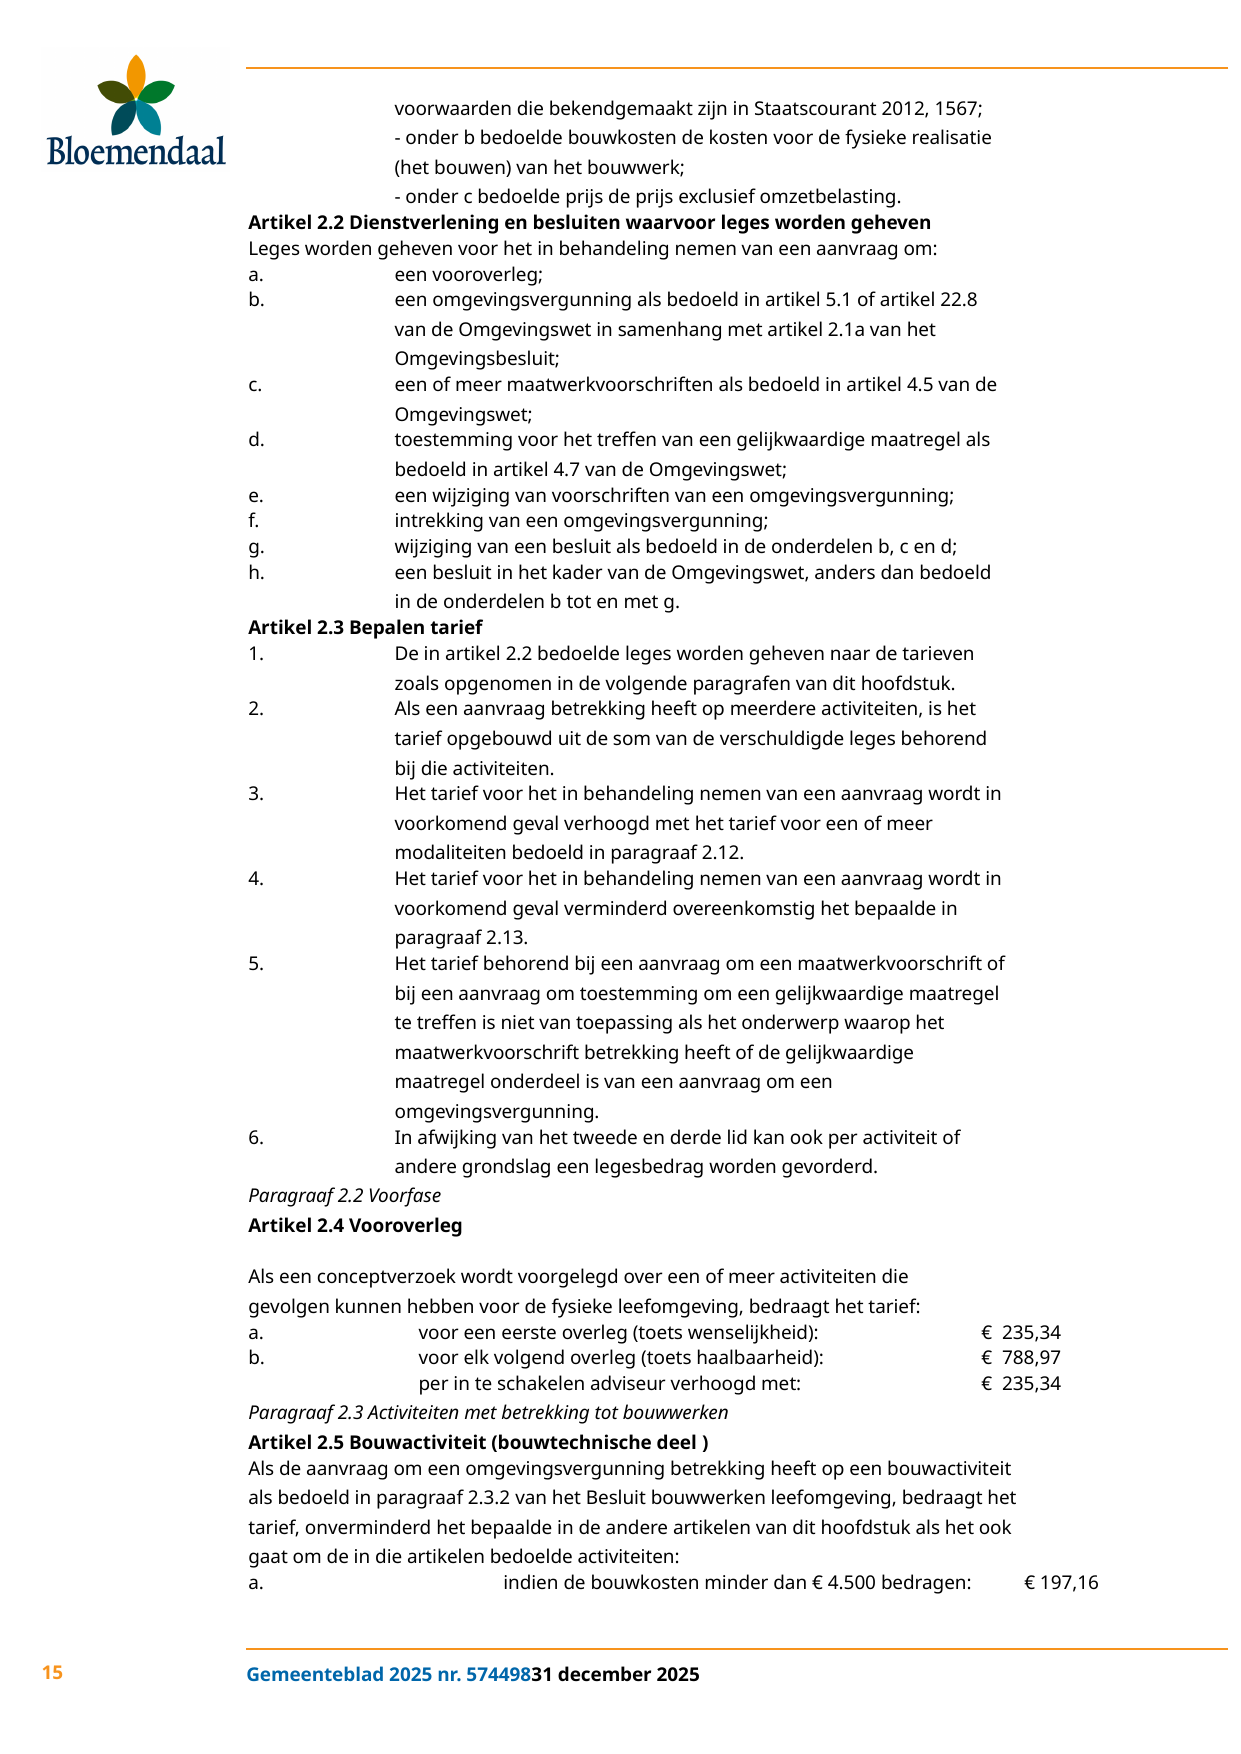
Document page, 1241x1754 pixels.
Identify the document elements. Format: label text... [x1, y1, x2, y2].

table_cell een wijziging van voorschriften van een omgevingsvergunning; [394, 482, 1005, 508]
table_cell Artikel 2.3 Bepalen tarief [248, 615, 1005, 640]
table_cell een omgevingsvergunning als bedoeld in artikel 5.1 of artikel 22.8 van de Omgevingswet in samenhang met artikel 2.1a van het Omgevingsbesluit; [394, 286, 1005, 371]
table_cell [248, 1238, 981, 1263]
table_cell € 235,34 [981, 1370, 1152, 1396]
table_header Artikel 2.4 Vooroverleg [248, 1212, 981, 1238]
table_cell h. [248, 559, 394, 614]
table_cell [1005, 534, 1152, 559]
table_cell [1005, 508, 1152, 533]
table_cell indien de bouwkosten minder dan € 4.500 bedragen: [503, 1569, 1024, 1595]
table_cell a. [248, 261, 394, 286]
table_header Artikel 2.5 Bouwactiviteit (bouwtechnische deel ) [248, 1429, 1024, 1455]
table_cell [1005, 286, 1152, 371]
picture [41, 47, 231, 172]
table_cell [1005, 640, 1152, 696]
text Paragraaf 2.2 Voorfase [248, 1182, 1152, 1208]
table_cell e. [248, 482, 394, 508]
table_cell Artikel 2.2 Dienstverlening en besluiten waarvoor leges worden geheven [248, 209, 1005, 235]
table_cell [1005, 95, 1152, 209]
table_cell Het tarief behorend bij een aanvraag om een maatwerkvoorschrift of bij een aanvraag om toestemming om een gelijkwaardige maatregel te treffen is niet van toepassing als het onderwerp waarop het maatwerkvoorschrift betrekking heeft of de gelijkwaardige maatregel onderdeel is van een aanvraag om een omgevingsvergunning. [394, 950, 1005, 1124]
table_cell 6. [248, 1124, 394, 1179]
table_cell wijziging van een besluit als bedoeld in de onderdelen b, c en d; [394, 534, 1005, 559]
table_cell [1005, 482, 1152, 508]
table_cell [1024, 1455, 1152, 1569]
table_cell 4. [248, 865, 394, 950]
text Paragraaf 2.3 Activiteiten met betrekking tot bouwwerken [248, 1399, 1152, 1425]
table_cell 5. [248, 950, 394, 1124]
table_cell In afwijking van het tweede en derde lid kan ook per activiteit of andere grondslag een legesbedrag worden gevorderd. [394, 1124, 1005, 1179]
table_cell [981, 1264, 1152, 1319]
table_cell [248, 95, 394, 209]
table_cell Als een conceptverzoek wordt voorgelegd over een of meer activiteiten die gevolgen kunnen hebben voor de fysieke leefomgeving, bedraagt het tarief: [248, 1264, 981, 1319]
table_cell € 235,34 [981, 1319, 1152, 1344]
table_cell [1005, 696, 1152, 780]
table_cell [1005, 209, 1152, 235]
table_cell een besluit in het kader van de Omgevingswet, anders dan bedoeld in de onderdelen b tot en met g. [394, 559, 1005, 614]
table_cell [1005, 780, 1152, 865]
table_cell [1005, 427, 1152, 482]
table_cell b. [248, 286, 394, 371]
table_cell d. [248, 427, 394, 482]
table_cell [1005, 865, 1152, 950]
table_cell c. [248, 371, 394, 427]
table_cell € 197,16 [1024, 1569, 1152, 1595]
table_cell Het tarief voor het in behandeling nemen van een aanvraag wordt in voorkomend geval verminderd overeenkomstig het bepaalde in paragraaf 2.13. [394, 865, 1005, 950]
table_cell een of meer maatwerkvoorschriften als bedoeld in artikel 4.5 van de Omgevingswet; [394, 371, 1005, 427]
table_cell [1005, 950, 1152, 1124]
table_cell a. [248, 1319, 418, 1344]
table_cell [981, 1238, 1152, 1263]
table_cell [1005, 235, 1152, 261]
table_cell Als de aanvraag om een omgevingsvergunning betrekking heeft op een bouwactiviteit als bedoeld in paragraaf 2.3.2 van het Besluit bouwwerken leefomgeving, bedraagt het tarief, onverminderd het bepaalde in de andere artikelen van dit hoofdstuk als het ook gaat om de in die artikelen bedoelde activiteiten: [248, 1455, 1024, 1569]
table_cell [248, 1370, 418, 1396]
table_cell [1005, 1124, 1152, 1179]
table_cell Als een aanvraag betrekking heeft op meerdere activiteiten, is het tarief opgebouwd uit de som van de verschuldigde leges behorend bij die activiteiten. [394, 696, 1005, 780]
table_cell intrekking van een omgevingsvergunning; [394, 508, 1005, 533]
table_header [981, 1212, 1152, 1238]
table_cell f. [248, 508, 394, 533]
table_cell toestemming voor het treffen van een gelijkwaardige maatregel als bedoeld in artikel 4.7 van de Omgevingswet; [394, 427, 1005, 482]
table_cell [1005, 559, 1152, 614]
table_cell [1005, 371, 1152, 427]
table_cell [1005, 615, 1152, 640]
table_cell De in artikel 2.2 bedoelde leges worden geheven naar de tarieven zoals opgenomen in de volgende paragrafen van dit hoofdstuk. [394, 640, 1005, 696]
table_cell een vooroverleg; [394, 261, 1005, 286]
table_cell voor een eerste overleg (toets wenselijkheid): [418, 1319, 981, 1344]
table_cell voor elk volgend overleg (toets haalbaarheid): [418, 1345, 981, 1370]
table_cell a. [248, 1569, 503, 1595]
table_cell 3. [248, 780, 394, 865]
table_cell b. [248, 1345, 418, 1370]
table_cell [1005, 261, 1152, 286]
table_cell per in te schakelen adviseur verhoogd met: [418, 1370, 981, 1396]
table_cell 2. [248, 696, 394, 780]
table_cell voorwaarden die bekendgemaakt zijn in Staatscourant 2012, 1567; - onder b bedoelde bouwkosten de kosten voor de fysieke realisatie (het bouwen) van het bouwwerk; - onder c bedoelde prijs de prijs exclusief omzetbelasting. [394, 95, 1005, 209]
table_cell Leges worden geheven voor het in behandeling nemen van een aanvraag om: [248, 235, 1005, 261]
table_cell Het tarief voor het in behandeling nemen van een aanvraag wordt in voorkomend geval verhoogd met het tarief voor een of meer modaliteiten bedoeld in paragraaf 2.12. [394, 780, 1005, 865]
table_cell € 788,97 [981, 1345, 1152, 1370]
table_header [1024, 1429, 1152, 1455]
table_cell g. [248, 534, 394, 559]
table_cell 1. [248, 640, 394, 696]
